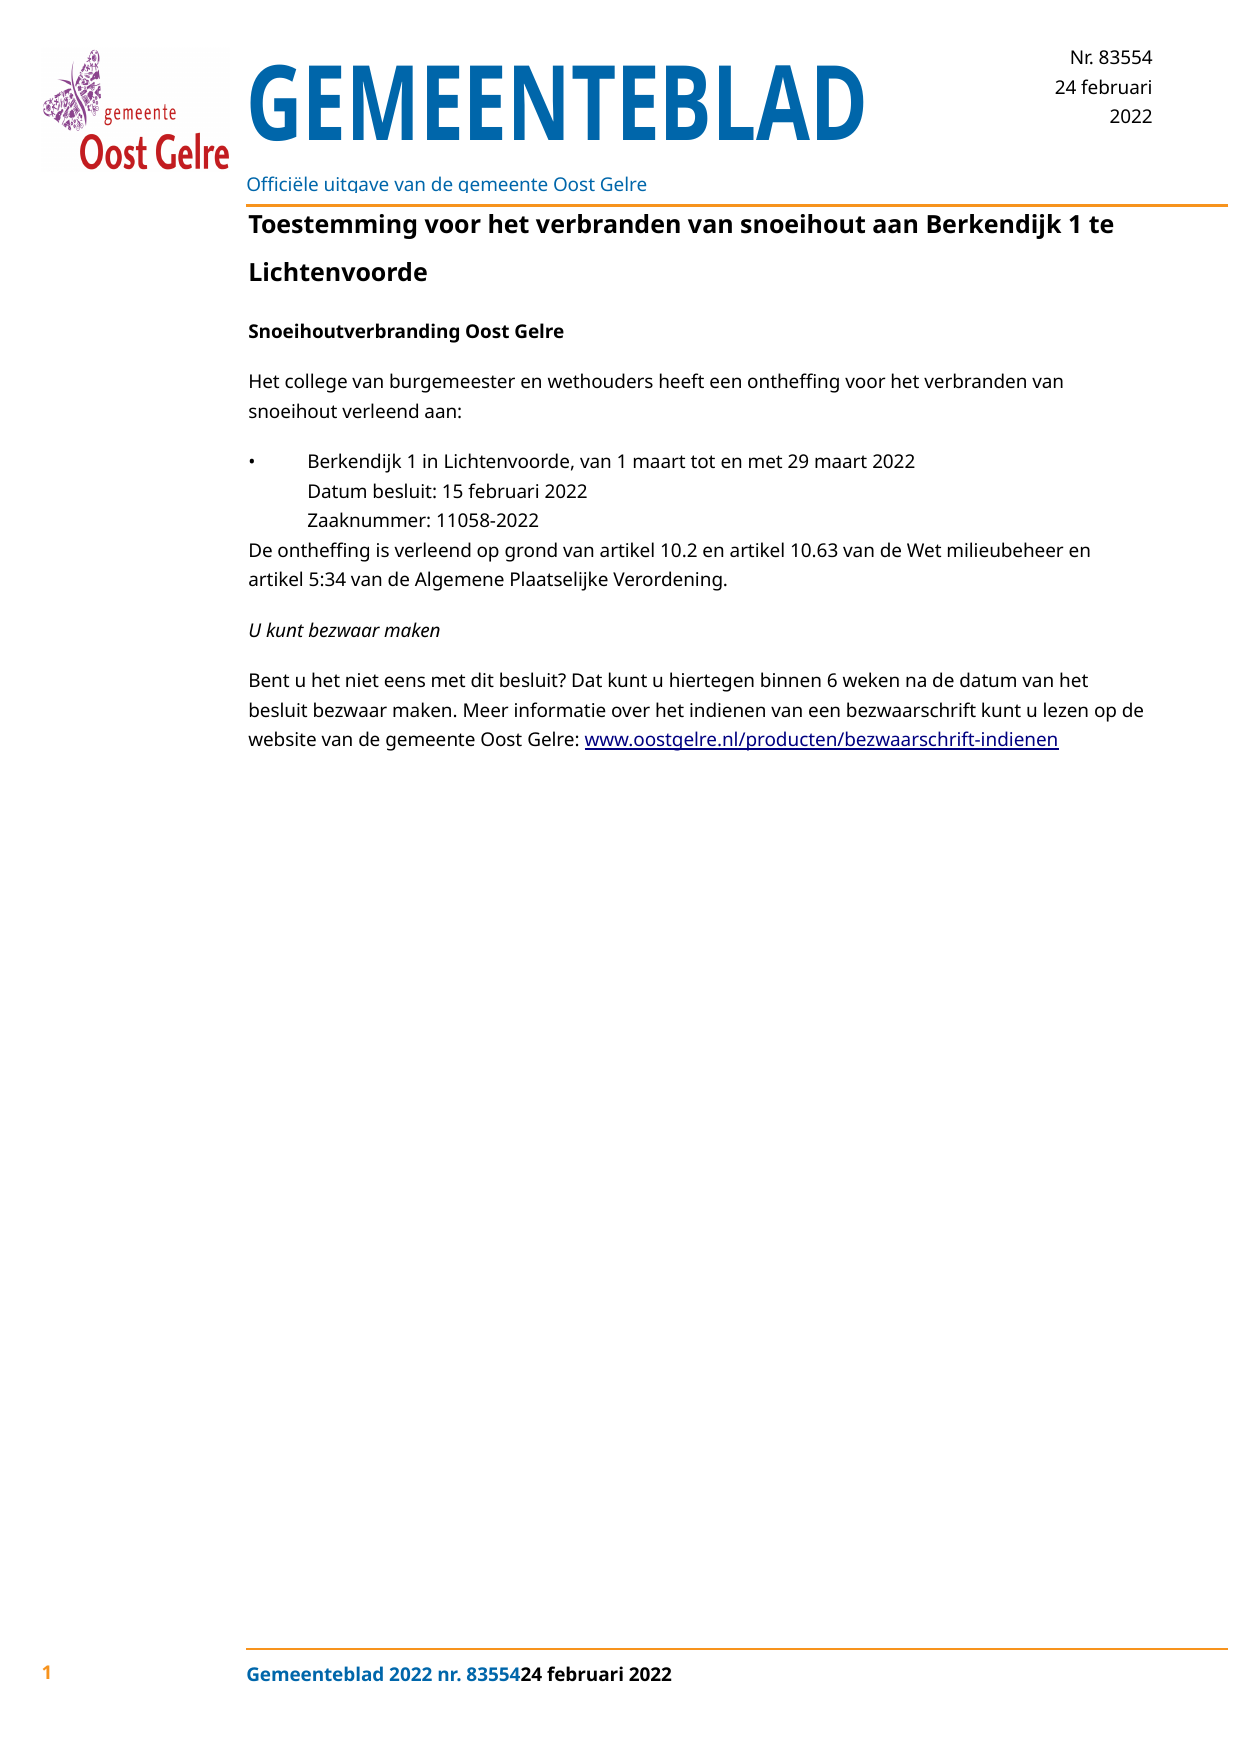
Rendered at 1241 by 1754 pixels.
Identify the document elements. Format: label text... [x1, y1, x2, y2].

text Het college van burgemeester en wethouders heeft een ontheffing voor het verbranden van snoeihout verleend aan: [248, 368, 1152, 424]
list Zaaknummer: 11058-2022 [248, 507, 1152, 533]
picture [41, 47, 231, 172]
text De ontheffing is verleend op grond van artikel 10.2 en artikel 10.63 van de Wet milieubeheer en artikel 5:34 van de Algemene Plaatselijke Verordening. [248, 537, 1152, 592]
text Bent u het niet eens met dit besluit? Dat kunt u hiertegen binnen 6 weken na de datum van het besluit bezwaar maken. Meer informatie over het indienen van een bezwaarschrift kunt u lezen op de website van de gemeente Oost Gelre: www.oostgelre.nl/producten/bezwaarschrift-indienen [248, 667, 1152, 752]
list Datum besluit: 15 februari 2022 [248, 478, 1152, 504]
list Berkendijk 1 in Lichtenvoorde, van 1 maart tot en met 29 maart 2022 [248, 448, 1152, 474]
text Snoeihoutverbranding Oost Gelre [248, 318, 1152, 344]
text U kunt bezwaar maken [248, 617, 1152, 643]
text Toestemming voor het verbranden van snoeihout aan Berkendijk 1 te Lichtenvoorde [248, 207, 1152, 288]
